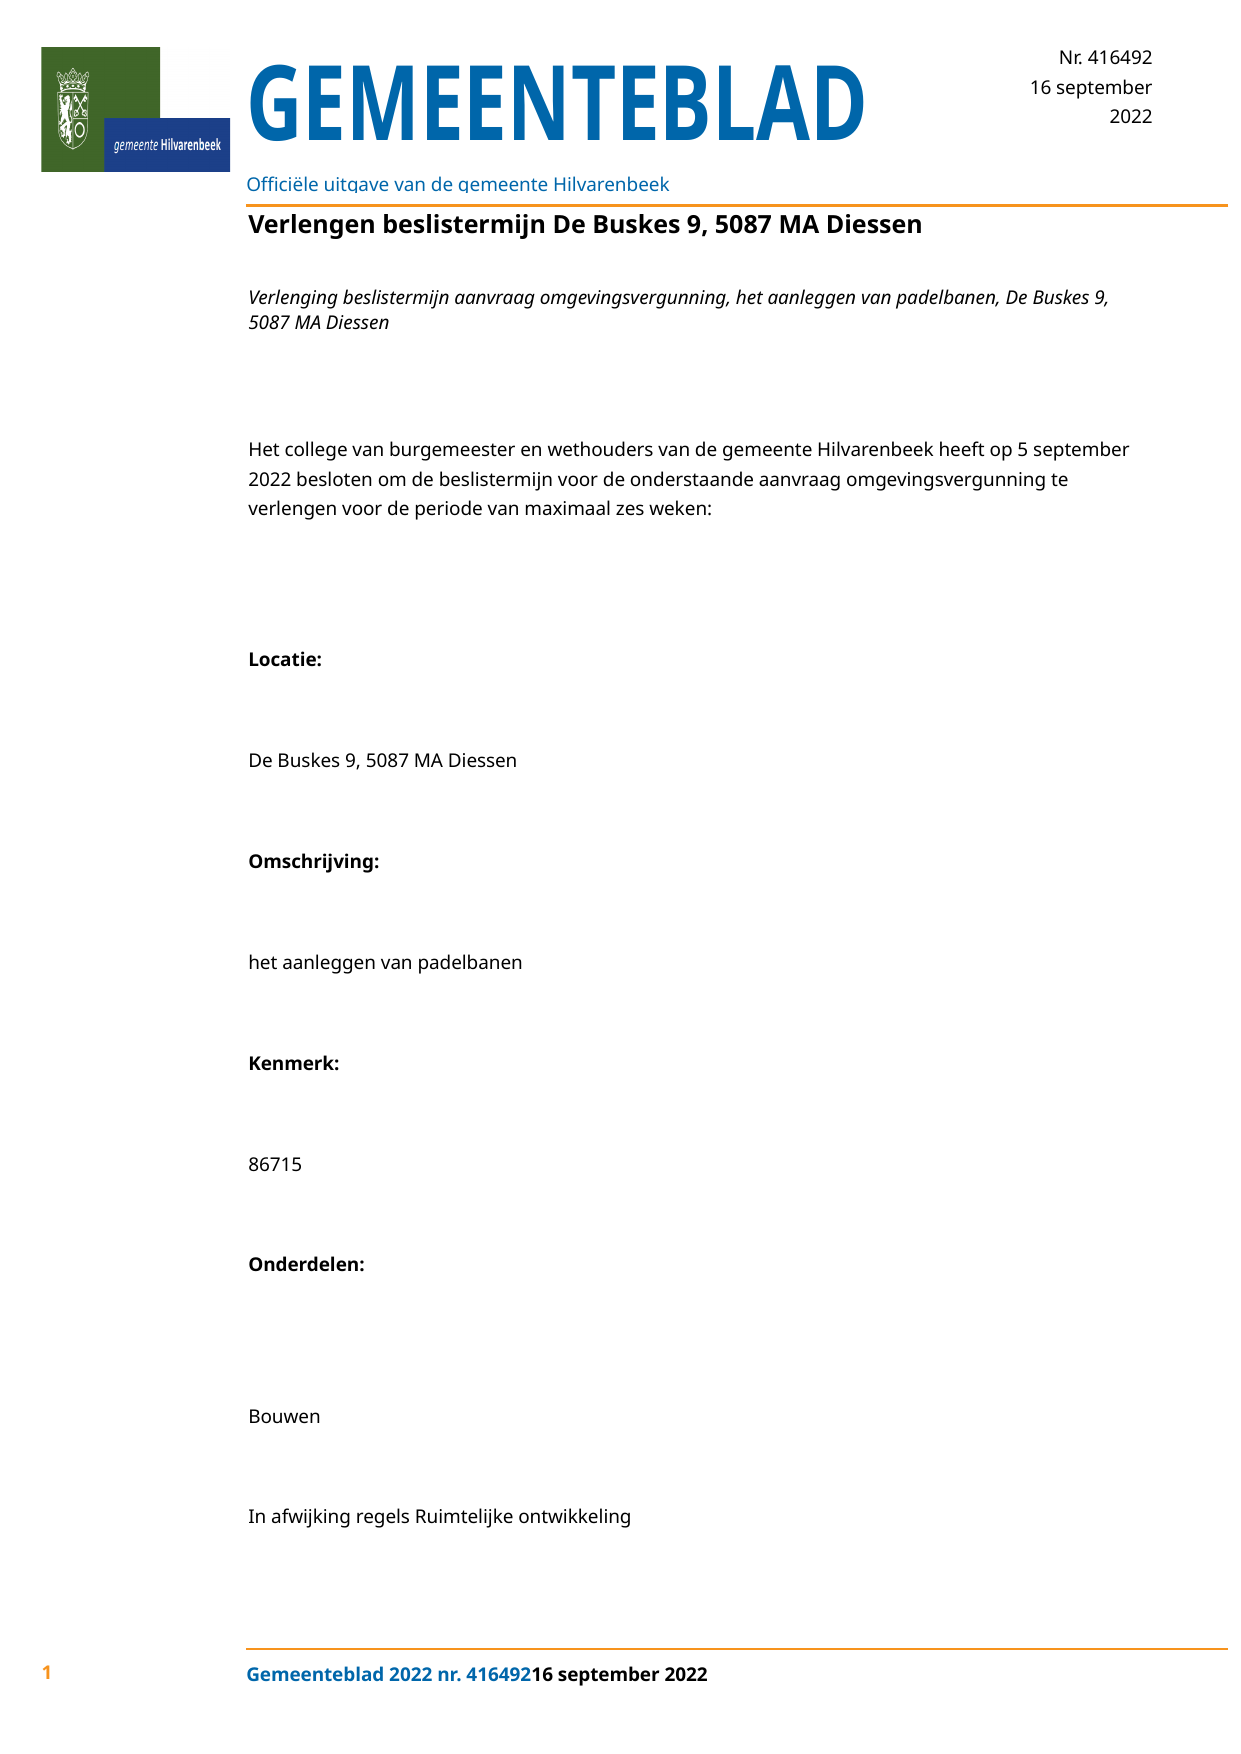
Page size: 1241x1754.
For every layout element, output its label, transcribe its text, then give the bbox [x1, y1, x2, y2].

text Kenmerk: [248, 1050, 1152, 1076]
text Het college van burgemeester en wethouders van de gemeente Hilvarenbeek heeft op 5 september 2022 besloten om de beslistermijn voor de onderstaande aanvraag omgevingsvergunning te verlengen voor de periode van maximaal zes weken: [248, 436, 1152, 521]
text Bouwen [248, 1403, 1152, 1428]
text Omschrijving: [248, 848, 1152, 874]
text Locatie: [248, 647, 1152, 672]
text 86715 [248, 1151, 1152, 1176]
text In afwijking regels Ruimtelijke ontwikkeling [248, 1504, 1152, 1529]
text het aanleggen van padelbanen [248, 949, 1152, 975]
text Onderdelen: [248, 1252, 1152, 1277]
text De Buskes 9, 5087 MA Diessen [248, 747, 1152, 773]
text Verlenging beslistermijn aanvraag omgevingsvergunning, het aanleggen van padelbanen, De Buskes 9, 5087 MA Diessen [248, 284, 1152, 335]
text Verlengen beslistermijn De Buskes 9, 5087 MA Diessen [248, 207, 1152, 241]
picture [41, 47, 231, 172]
